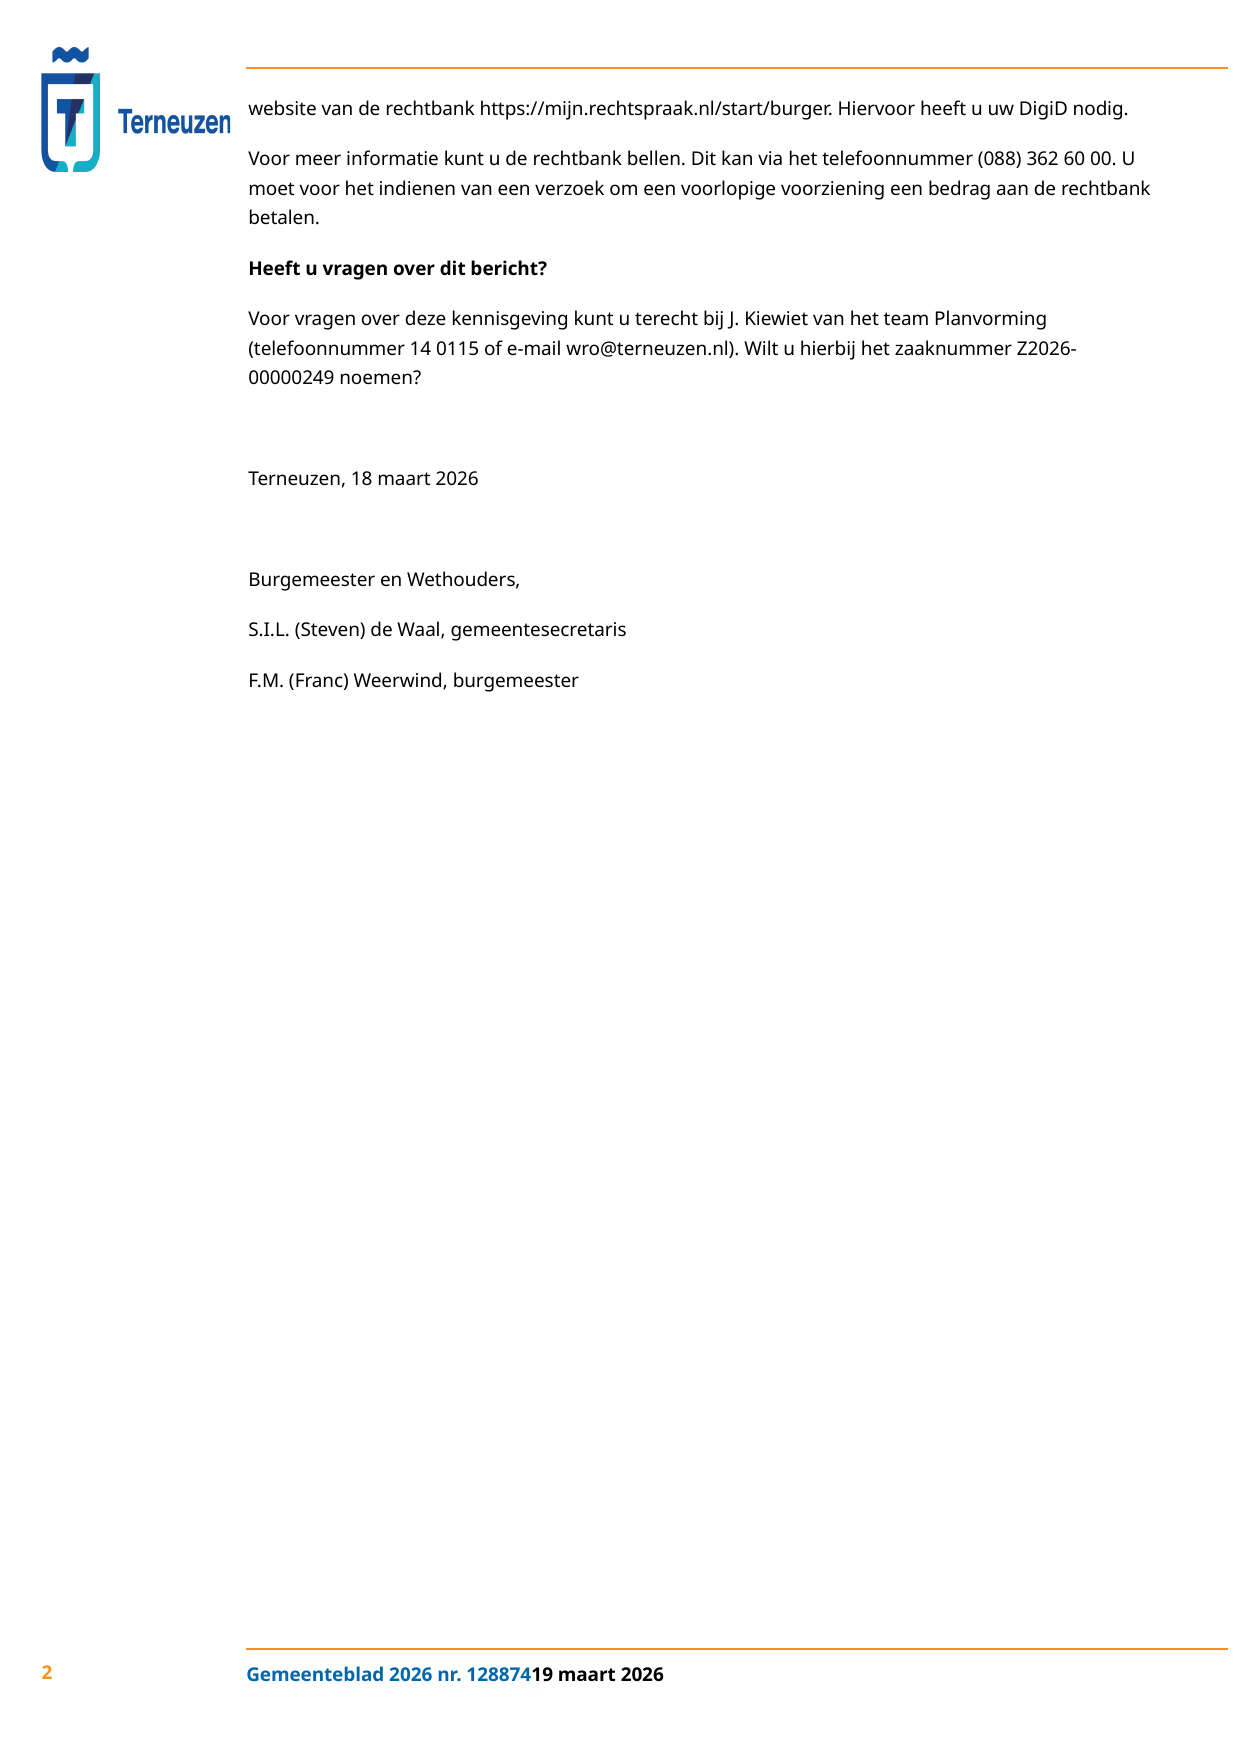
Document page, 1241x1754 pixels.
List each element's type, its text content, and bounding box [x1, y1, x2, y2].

text F.M. (Franc) Weerwind, burgemeester [248, 667, 1152, 693]
picture [41, 47, 231, 172]
text Burgemeester en Wethouders, [248, 566, 1152, 592]
text Voor vragen over deze kennisgeving kunt u terecht bij J. Kiewiet van het team Planvorming (telefoonnummer 14 0115 of e-mail wro@terneuzen.nl). Wilt u hierbij het zaaknummer Z2026-00000249 noemen? [248, 305, 1152, 390]
text Heeft u vragen over dit bericht? [248, 255, 1152, 281]
text Terneuzen, 18 maart 2026 [248, 465, 1152, 491]
text Voor meer informatie kunt u de rechtbank bellen. Dit kan via het telefoonnummer (088) 362 60 00. U moet voor het indienen van een verzoek om een voorlopige voorziening een bedrag aan de rechtbank betalen. [248, 145, 1152, 230]
text website van de rechtbank https://mijn.rechtspraak.nl/start/burger. Hiervoor heeft u uw DigiD nodig. [248, 95, 1152, 121]
text S.I.L. (Steven) de Waal, gemeentesecretaris [248, 616, 1152, 642]
